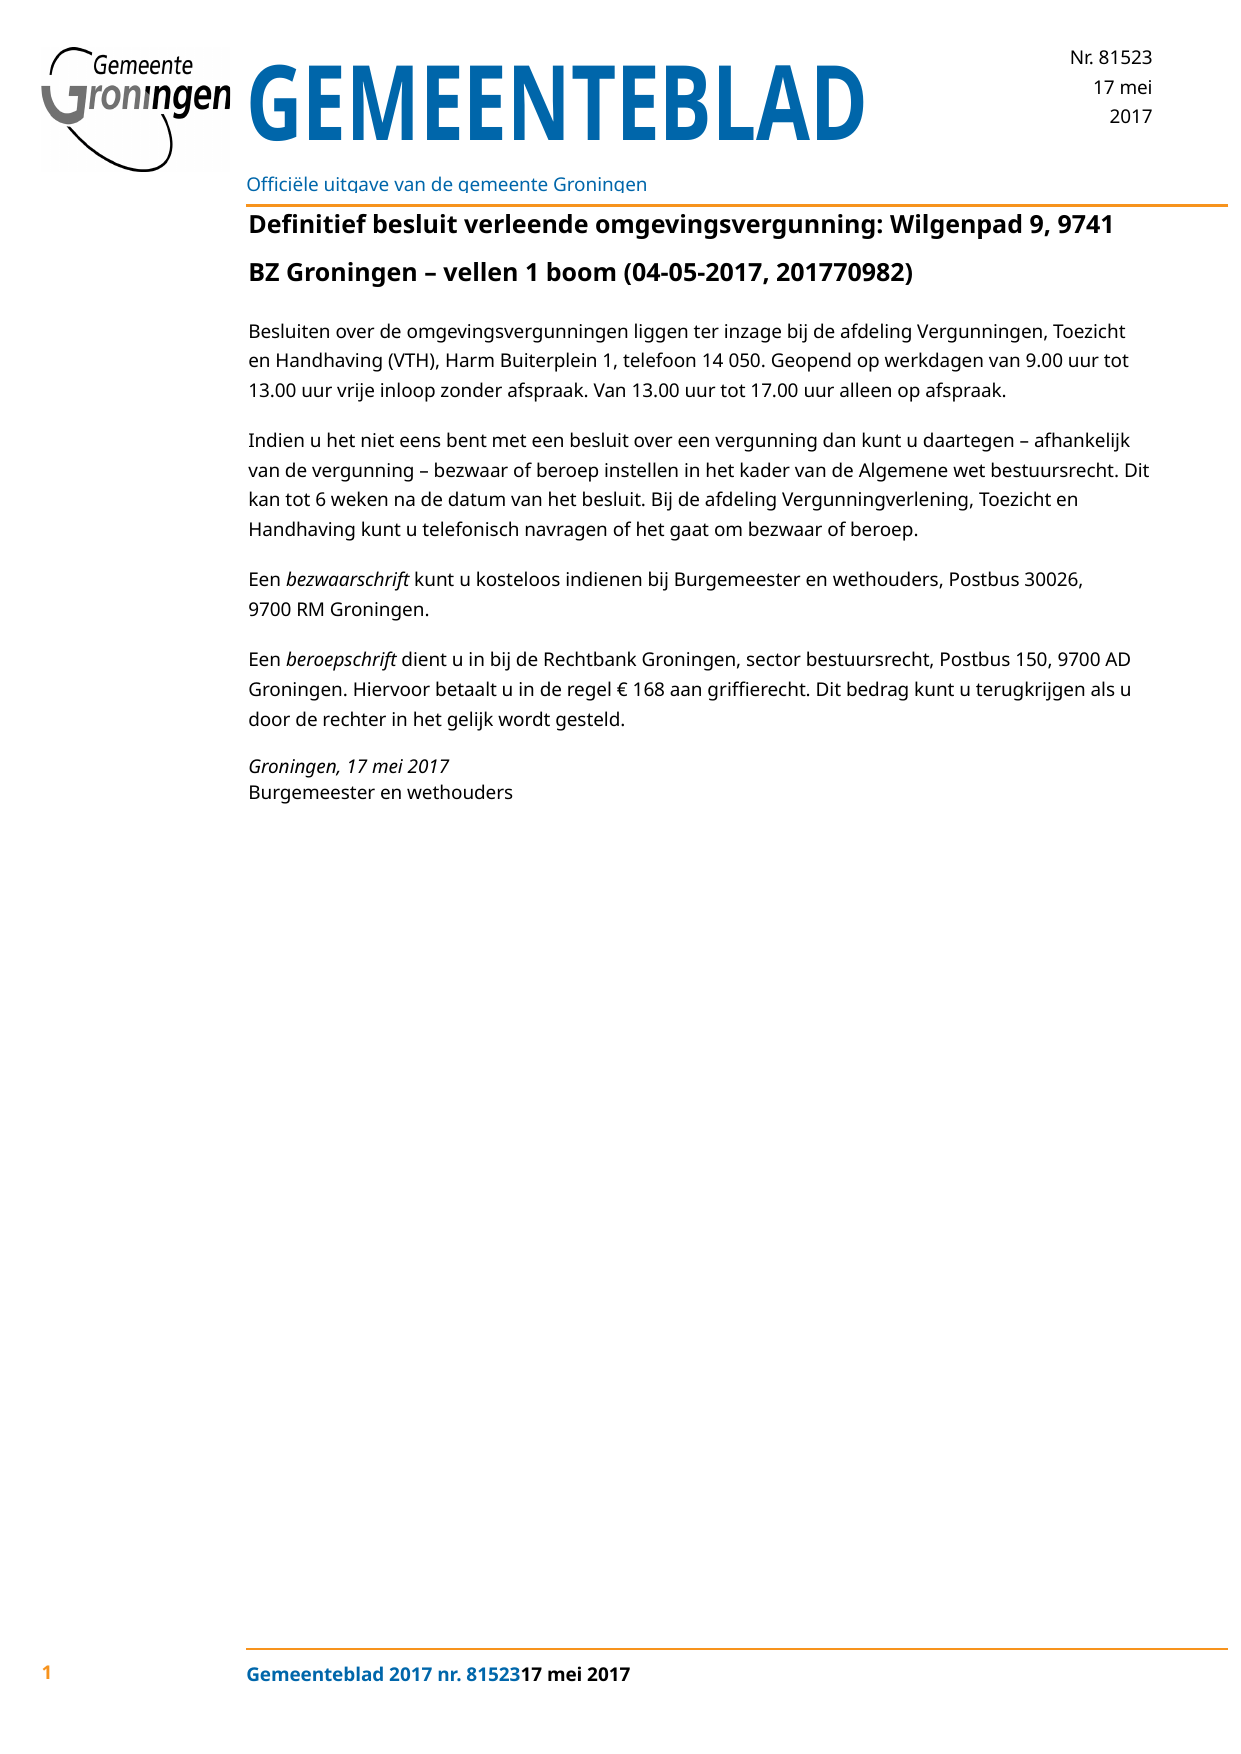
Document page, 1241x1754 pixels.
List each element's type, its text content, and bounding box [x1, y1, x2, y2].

text Definitief besluit verleende omgevingsvergunning: Wilgenpad 9, 9741 BZ Groningen – vellen 1 boom (04-05-2017, 201770982) [248, 207, 1152, 288]
picture [41, 47, 231, 172]
text Een bezwaarschrift kunt u kosteloos indienen bij Burgemeester en wethouders, Postbus 30026, 9700 RM Groningen. [248, 567, 1152, 622]
text Groningen, 17 mei 2017 [248, 754, 1152, 779]
text Een beroepschrift dient u in bij de Rechtbank Groningen, sector bestuursrecht, Postbus 150, 9700 AD Groningen. Hiervoor betaalt u in de regel € 168 aan griffierecht. Dit bedrag kunt u terugkrijgen als u door de rechter in het gelijk wordt gesteld. [248, 647, 1152, 732]
text Indien u het niet eens bent met een besluit over een vergunning dan kunt u daartegen – afhankelijk van de vergunning – bezwaar of beroep instellen in het kader van de Algemene wet bestuursrecht. Dit kan tot 6 weken na de datum van het besluit. Bij de afdeling Vergunningverlening, Toezicht en Handhaving kunt u telefonisch navragen of het gaat om bezwaar of beroep. [248, 427, 1152, 542]
text Besluiten over de omgevingsvergunningen liggen ter inzage bij de afdeling Vergunningen, Toezicht en Handhaving (VTH), Harm Buiterplein 1, telefoon 14 050. Geopend op werkdagen van 9.00 uur tot 13.00 uur vrije inloop zonder afspraak. Van 13.00 uur tot 17.00 uur alleen op afspraak. [248, 318, 1152, 403]
text Burgemeester en wethouders [248, 779, 1152, 805]
